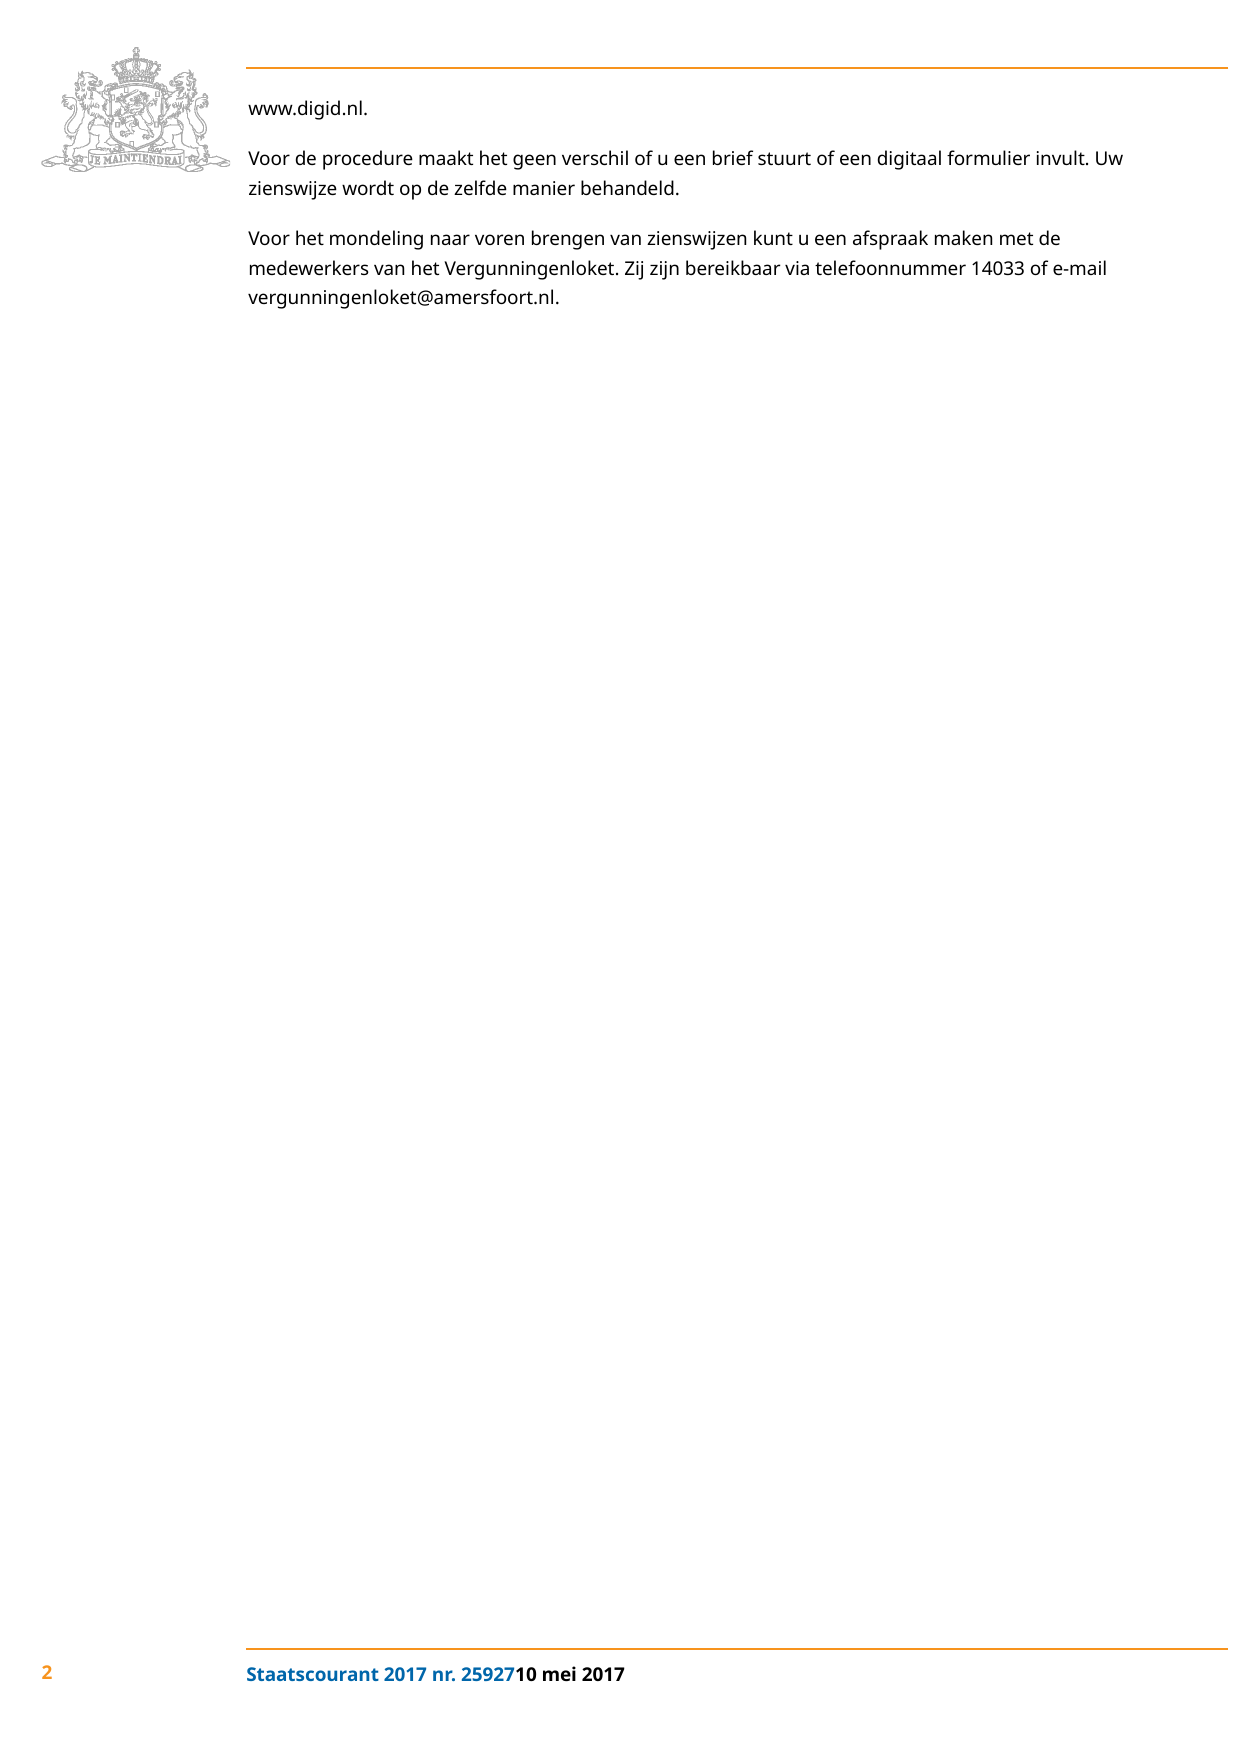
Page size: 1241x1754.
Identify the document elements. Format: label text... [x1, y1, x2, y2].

text www.digid.nl. [248, 95, 1152, 121]
text Voor de procedure maakt het geen verschil of u een brief stuurt of een digitaal formulier invult. Uw zienswijze wordt op de zelfde manier behandeld. [248, 145, 1152, 201]
picture [41, 47, 231, 172]
text Voor het mondeling naar voren brengen van zienswijzen kunt u een afspraak maken met de medewerkers van het Vergunningenloket. Zij zijn bereikbaar via telefoonnummer 14033 of e-mail vergunningenloket@amersfoort.nl. [248, 225, 1152, 310]
